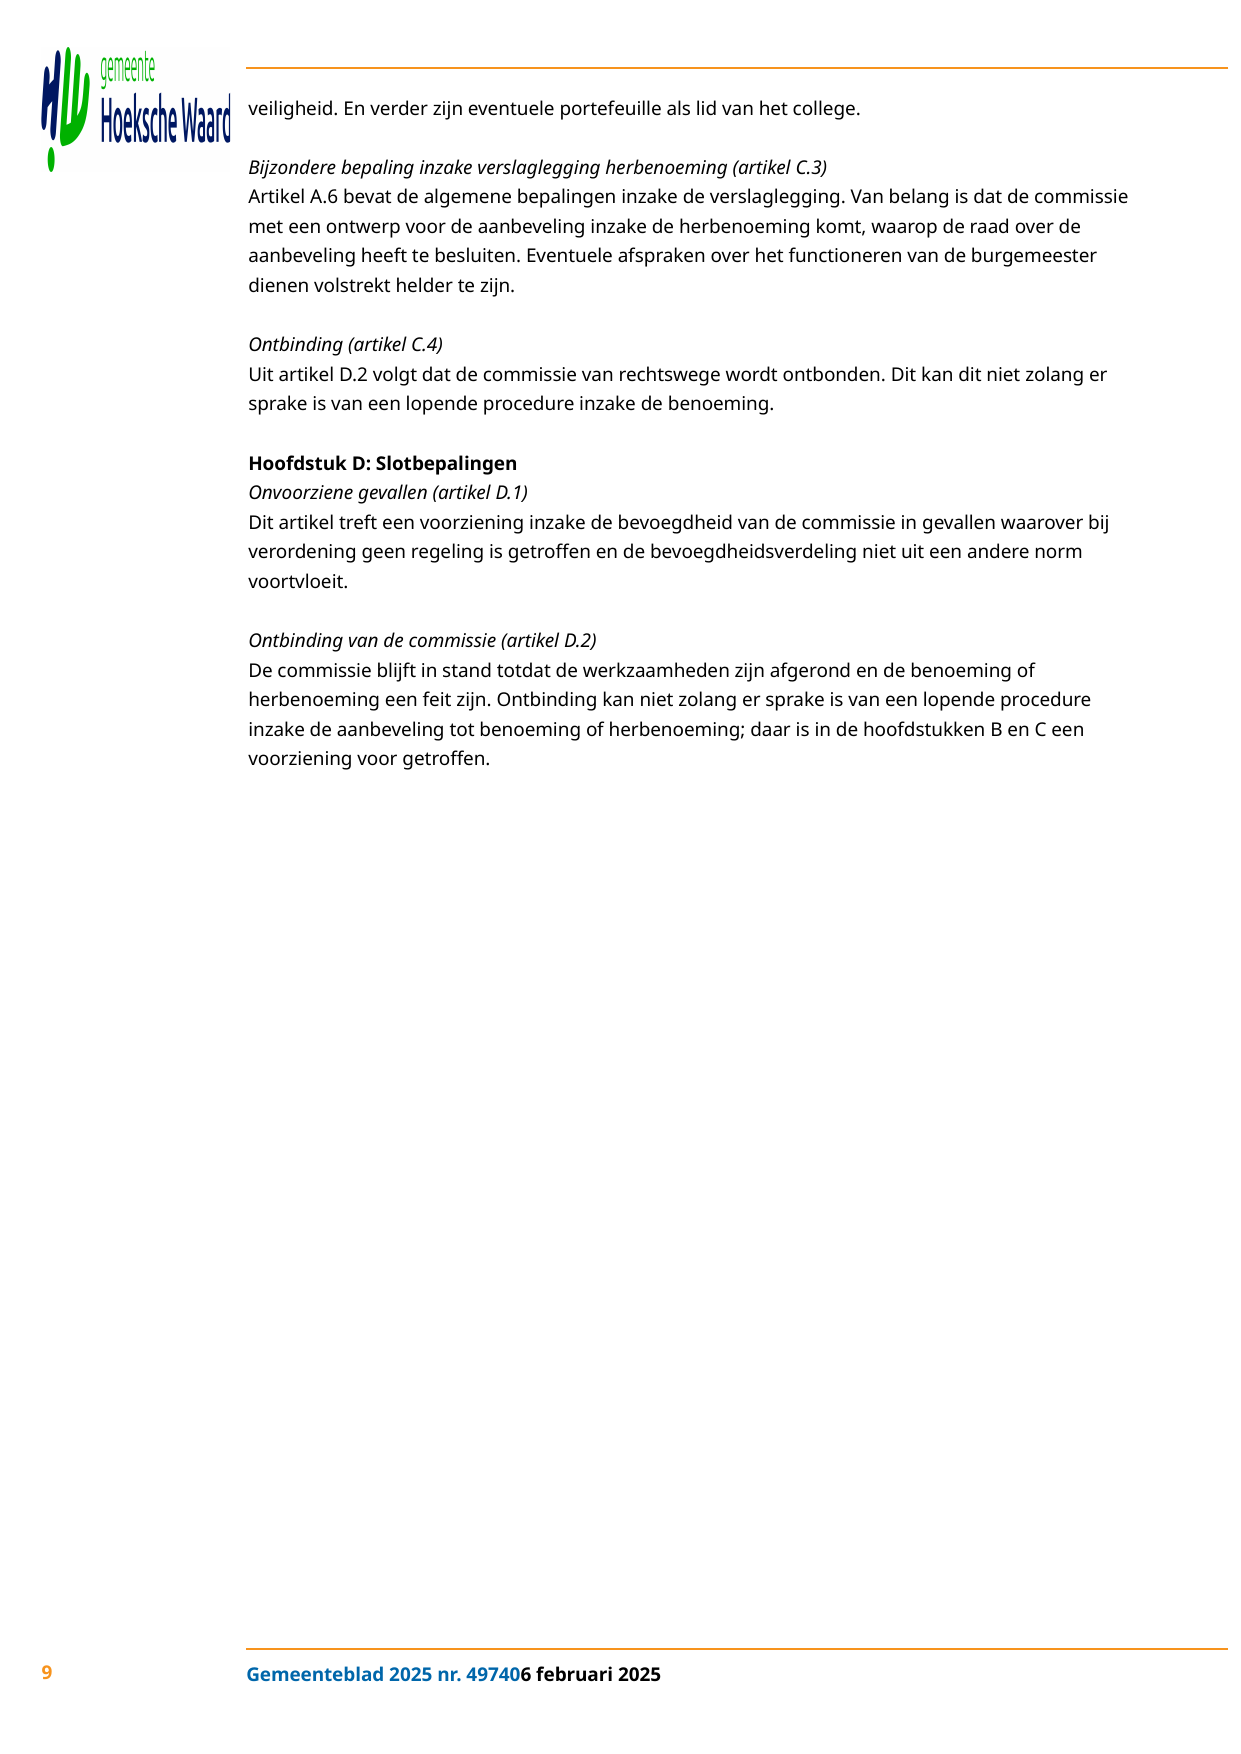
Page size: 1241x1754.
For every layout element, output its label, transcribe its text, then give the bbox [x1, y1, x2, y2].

text Onvoorziene gevallen (artikel D.1) [248, 479, 1152, 505]
text Ontbinding (artikel C.4) [248, 331, 1152, 357]
text Bijzondere bepaling inzake verslaglegging herbenoeming (artikel C.3) [248, 154, 1152, 180]
text veiligheid. En verder zijn eventuele portefeuille als lid van het college. [248, 95, 1152, 121]
text Artikel A.6 bevat de algemene bepalingen inzake de verslaglegging. Van belang is dat de commissie met een ontwerp voor de aanbeveling inzake de herbenoeming komt, waarop de raad over de aanbeveling heeft te besluiten. Eventuele afspraken over het functioneren van de burgemeester dienen volstrekt helder te zijn. [248, 183, 1152, 298]
text Ontbinding van de commissie (artikel D.2) [248, 627, 1152, 653]
text Hoofdstuk D: Slotbepalingen [248, 450, 1152, 476]
picture [41, 47, 231, 172]
text Uit artikel D.2 volgt dat de commissie van rechtswege wordt ontbonden. Dit kan dit niet zolang er sprake is van een lopende procedure inzake de benoeming. [248, 361, 1152, 416]
text De commissie blijft in stand totdat de werkzaamheden zijn afgerond en de benoeming of herbenoeming een feit zijn. Ontbinding kan niet zolang er sprake is van een lopende procedure inzake de aanbeveling tot benoeming of herbenoeming; daar is in de hoofdstukken B en C een voorziening voor getroffen. [248, 657, 1152, 771]
text Dit artikel treft een voorziening inzake de bevoegdheid van de commissie in gevallen waarover bij verordening geen regeling is getroffen en de bevoegdheidsverdeling niet uit een andere norm voortvloeit. [248, 509, 1152, 594]
